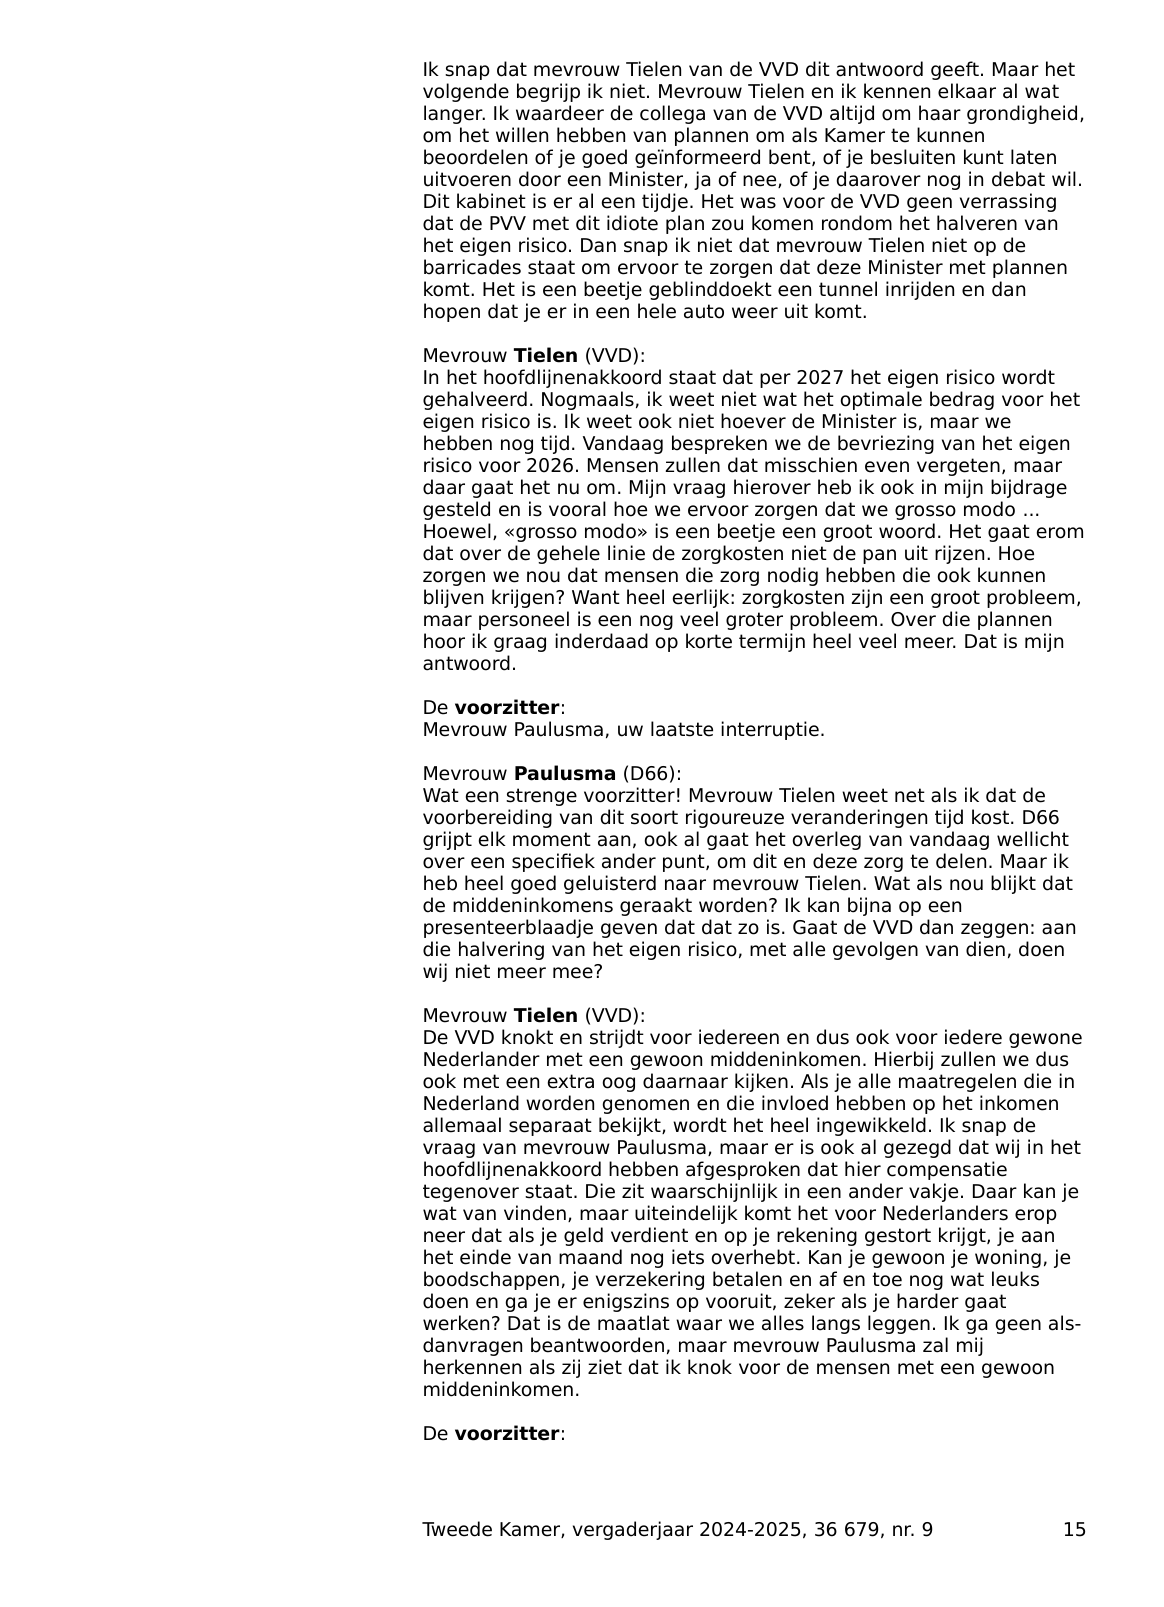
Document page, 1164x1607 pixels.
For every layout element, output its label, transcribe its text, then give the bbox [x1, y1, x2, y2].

text De voorzitter: [422, 1423, 1087, 1445]
text Ik snap dat mevrouw Tielen van de VVD dit antwoord geeft. Maar het volgende begrijp ik niet. Mevrouw Tielen en ik kennen elkaar al wat langer. Ik waardeer de collega van de VVD altijd om haar grondigheid, om het willen hebben van plannen om als Kamer te kunnen beoordelen of je goed geïnformeerd bent, of je besluiten kunt laten uitvoeren door een Minister, ja of nee, of je daarover nog in debat wil. Dit kabinet is er al een tijdje. Het was voor de VVD geen verrassing dat de PVV met dit idiote plan zou komen rondom het halveren van het eigen risico. Dan snap ik niet dat mevrouw Tielen niet op de barricades staat om ervoor te zorgen dat deze Minister met plannen komt. Het is een beetje geblinddoekt een tunnel inrijden en dan hopen dat je er in een hele auto weer uit komt. [422, 59, 1087, 323]
text De VVD knokt en strijdt voor iedereen en dus ook voor iedere gewone Nederlander met een gewoon middeninkomen. Hierbij zullen we dus ook met een extra oog daarnaar kijken. Als je alle maatregelen die in Nederland worden genomen en die invloed hebben op het inkomen allemaal separaat bekijkt, wordt het heel ingewikkeld. Ik snap de vraag van mevrouw Paulusma, maar er is ook al gezegd dat wij in het hoofdlijnenakkoord hebben afgesproken dat hier compensatie tegenover staat. Die zit waarschijnlijk in een ander vakje. Daar kan je wat van vinden, maar uiteindelijk komt het voor Nederlanders erop neer dat als je geld verdient en op je rekening gestort krijgt, je aan het einde van maand nog iets overhebt. Kan je gewoon je woning, je boodschappen, je verzekering betalen en af en toe nog wat leuks doen en ga je er enigszins op vooruit, zeker als je harder gaat werken? Dat is de maatlat waar we alles langs leggen. Ik ga geen als-danvragen beantwoorden, maar mevrouw Paulusma zal mij herkennen als zij ziet dat ik knok voor de mensen met een gewoon middeninkomen. [422, 1027, 1087, 1401]
text Wat een strenge voorzitter! Mevrouw Tielen weet net als ik dat de voorbereiding van dit soort rigoureuze veranderingen tijd kost. D66 grijpt elk moment aan, ook al gaat het overleg van vandaag wellicht over een specifiek ander punt, om dit en deze zorg te delen. Maar ik heb heel goed geluisterd naar mevrouw Tielen. Wat als nou blijkt dat de middeninkomens geraakt worden? Ik kan bijna op een presenteerblaadje geven dat dat zo is. Gaat de VVD dan zeggen: aan die halvering van het eigen risico, met alle gevolgen van dien, doen wij niet meer mee? [422, 785, 1087, 983]
text Mevrouw Paulusma (D66): [422, 763, 1087, 785]
text Mevrouw Paulusma, uw laatste interruptie. [422, 719, 1087, 741]
text De voorzitter: [422, 697, 1087, 719]
text In het hoofdlijnenakkoord staat dat per 2027 het eigen risico wordt gehalveerd. Nogmaals, ik weet niet wat het optimale bedrag voor het eigen risico is. Ik weet ook niet hoever de Minister is, maar we hebben nog tijd. Vandaag bespreken we de bevriezing van het eigen risico voor 2026. Mensen zullen dat misschien even vergeten, maar daar gaat het nu om. Mijn vraag hierover heb ik ook in mijn bijdrage gesteld en is vooral hoe we ervoor zorgen dat we grosso modo ... Hoewel, «grosso modo» is een beetje een groot woord. Het gaat erom dat over de gehele linie de zorgkosten niet de pan uit rijzen. Hoe zorgen we nou dat mensen die zorg nodig hebben die ook kunnen blijven krijgen? Want heel eerlijk: zorgkosten zijn een groot probleem, maar personeel is een nog veel groter probleem. Over die plannen hoor ik graag inderdaad op korte termijn heel veel meer. Dat is mijn antwoord. [422, 367, 1087, 675]
text Mevrouw Tielen (VVD): [422, 345, 1087, 367]
text Mevrouw Tielen (VVD): [422, 1005, 1087, 1027]
